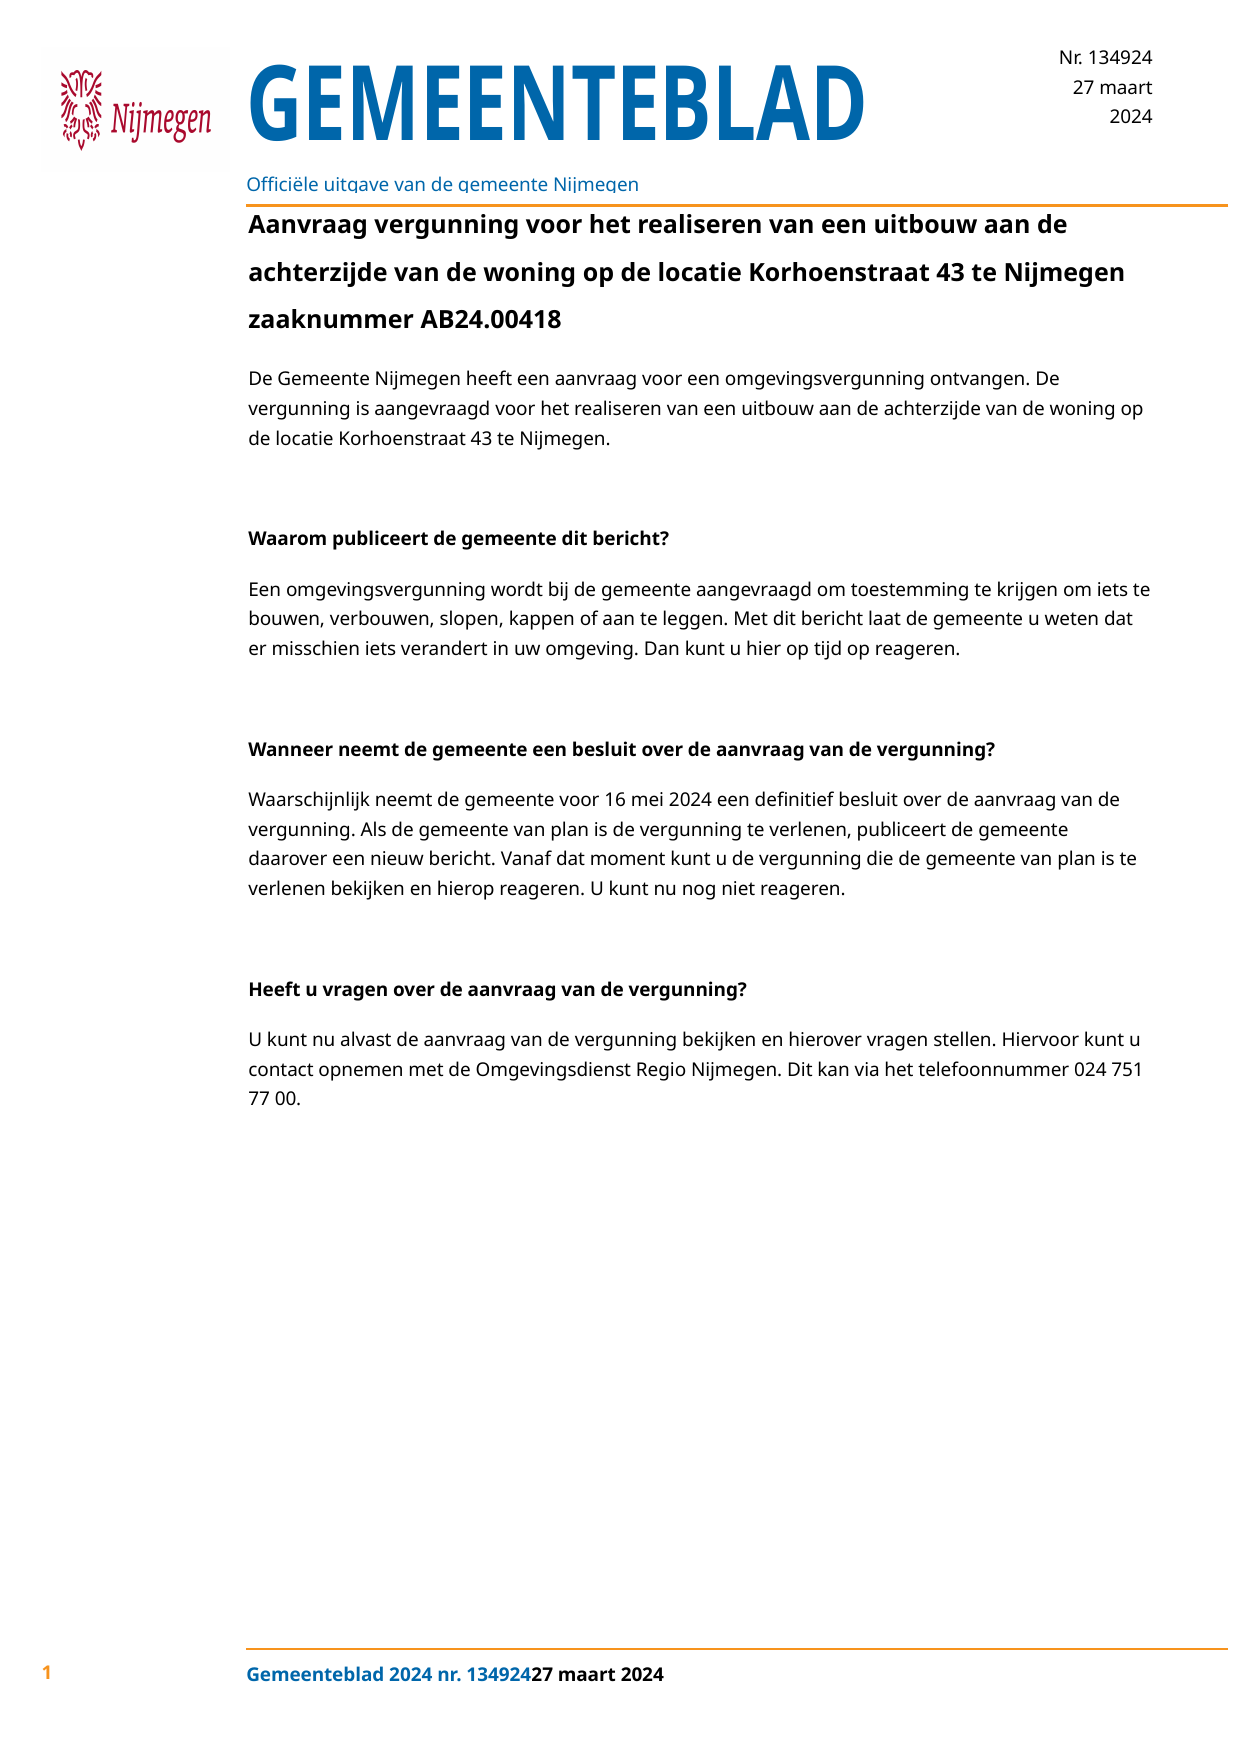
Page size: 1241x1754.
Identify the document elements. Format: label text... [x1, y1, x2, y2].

text De Gemeente Nijmegen heeft een aanvraag voor een omgevingsvergunning ontvangen. De vergunning is aangevraagd voor het realiseren van een uitbouw aan de achterzijde van de woning op de locatie Korhoenstraat 43 te Nijmegen. [248, 366, 1152, 450]
text Aanvraag vergunning voor het realiseren van een uitbouw aan de achterzijde van de woning op de locatie Korhoenstraat 43 te Nijmegen zaaknummer AB24.00418 [248, 207, 1152, 336]
text Waarschijnlijk neemt de gemeente voor 16 mei 2024 een definitief besluit over de aanvraag van de vergunning. Als de gemeente van plan is de vergunning te verlenen, publiceert de gemeente daarover een nieuw bericht. Vanaf dat moment kunt u de vergunning die de gemeente van plan is te verlenen bekijken en hierop reageren. U kunt nu nog niet reageren. [248, 786, 1152, 901]
text Wanneer neemt de gemeente een besluit over de aanvraag van de vergunning? [248, 736, 1152, 762]
text Heeft u vragen over de aanvraag van de vergunning? [248, 976, 1152, 1002]
text Een omgevingsvergunning wordt bij de gemeente aangevraagd om toestemming te krijgen om iets te bouwen, verbouwen, slopen, kappen of aan te leggen. Met dit bericht laat de gemeente u weten dat er misschien iets verandert in uw omgeving. Dan kunt u hier op tijd op reageren. [248, 576, 1152, 661]
picture [41, 47, 231, 172]
text Waarom publiceert de gemeente dit bericht? [248, 526, 1152, 551]
text U kunt nu alvast de aanvraag van de vergunning bekijken en hierover vragen stellen. Hiervoor kunt u contact opnemen met de Omgevingsdienst Regio Nijmegen. Dit kan via het telefoonnummer 024 751 77 00. [248, 1026, 1152, 1111]
